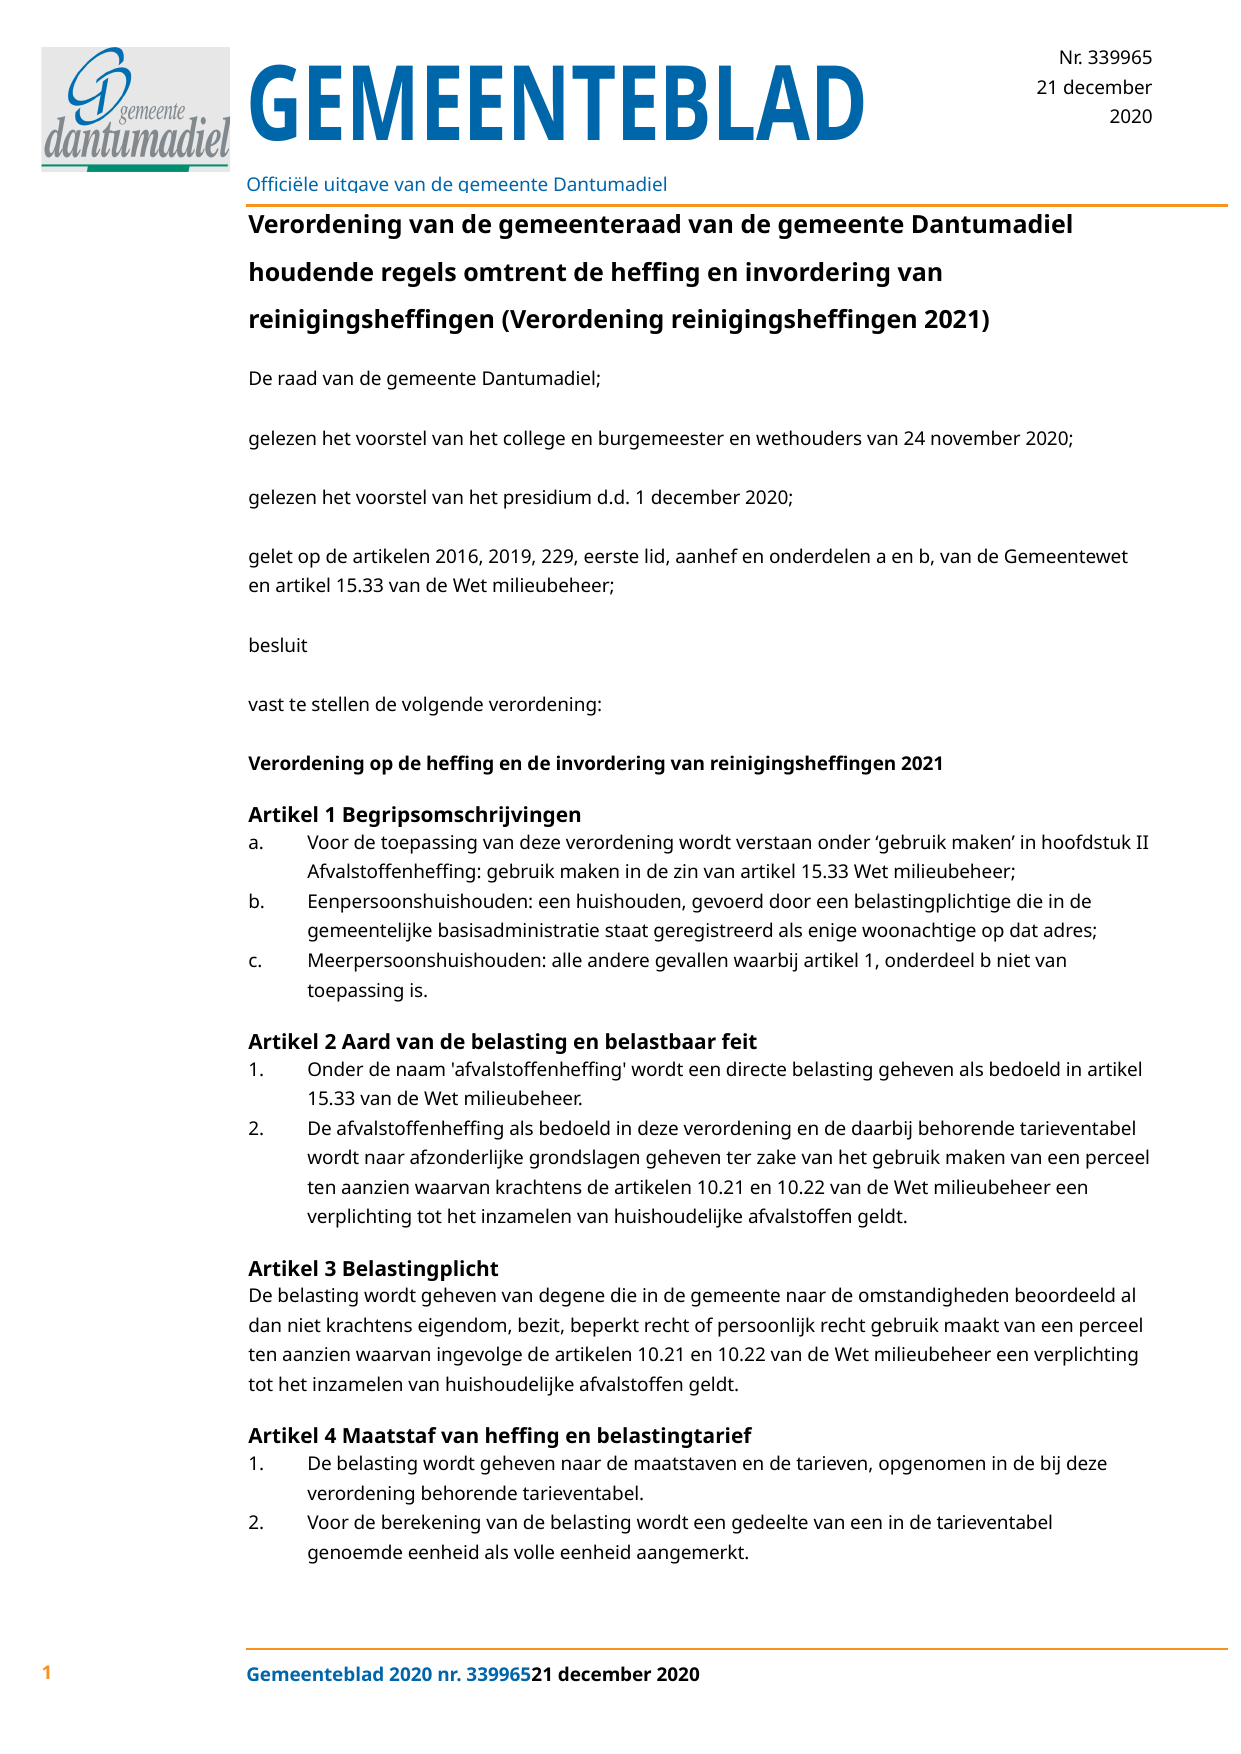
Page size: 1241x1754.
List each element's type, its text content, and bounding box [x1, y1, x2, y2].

text gelezen het voorstel van het presidium d.d. 1 december 2020; [248, 484, 1152, 509]
list Meerpersoonshuishouden: alle andere gevallen waarbij artikel 1, onderdeel b niet van toepassing is. [248, 947, 1152, 1003]
list Eenpersoonshuishouden: een huishouden, gevoerd door een belastingplichtige die in de gemeentelijke basisadministratie staat geregistreerd als enige woonachtige op dat adres; [248, 888, 1152, 943]
text Verordening van de gemeenteraad van de gemeente Dantumadiel houdende regels omtrent de heffing en invordering van reinigingsheffingen (Verordening reinigingsheffingen 2021) [248, 207, 1152, 336]
list De afvalstoffenheffing als bedoeld in deze verordening en de daarbij behorende tarieventabel wordt naar afzonderlijke grondslagen geheven ter zake van het gebruik maken van een perceel ten aanzien waarvan krachtens de artikelen 10.21 en 10.22 van de Wet milieubeheer een verplichting tot het inzamelen van huishoudelijke afvalstoffen geldt. [248, 1115, 1152, 1229]
list De belasting wordt geheven naar de maatstaven en de tarieven, opgenomen in de bij deze verordening behorende tarieventabel. [248, 1450, 1152, 1505]
text Artikel 2 Aard van de belasting en belastbaar feit [248, 1027, 1152, 1056]
text Artikel 4 Maatstaf van heffing en belastingtarief [248, 1422, 1152, 1450]
text besluit [248, 632, 1152, 657]
text vast te stellen de volgende verordening: [248, 691, 1152, 717]
list Voor de toepassing van deze verordening wordt verstaan onder ‘gebruik maken’ in hoofdstuk II Afvalstoffenheffing: gebruik maken in de zin van artikel 15.33 Wet milieubeheer; [248, 829, 1152, 884]
text De raad van de gemeente Dantumadiel; [248, 366, 1152, 391]
text Verordening op de heffing en de invordering van reinigingsheffingen 2021 [248, 750, 1152, 776]
text gelet op de artikelen 2016, 2019, 229, eerste lid, aanhef en onderdelen a en b, van de Gemeentewet en artikel 15.33 van de Wet milieubeheer; [248, 543, 1152, 598]
list Voor de berekening van de belasting wordt een gedeelte van een in de tarieventabel genoemde eenheid als volle eenheid aangemerkt. [248, 1509, 1152, 1564]
text De belasting wordt geheven van degene die in de gemeente naar de omstandigheden beoordeeld al dan niet krachtens eigendom, bezit, beperkt recht of persoonlijk recht gebruik maakt van een perceel ten aanzien waarvan ingevolge de artikelen 10.21 en 10.22 van de Wet milieubeheer een verplichting tot het inzamelen van huishoudelijke afvalstoffen geldt. [248, 1282, 1152, 1397]
text Artikel 3 Belastingplicht [248, 1254, 1152, 1282]
picture [41, 47, 231, 172]
text Artikel 1 Begripsomschrijvingen [248, 801, 1152, 829]
list Onder de naam 'afvalstoffenheffing' wordt een directe belasting geheven als bedoeld in artikel 15.33 van de Wet milieubeheer. [248, 1056, 1152, 1111]
text gelezen het voorstel van het college en burgemeester en wethouders van 24 november 2020; [248, 425, 1152, 450]
